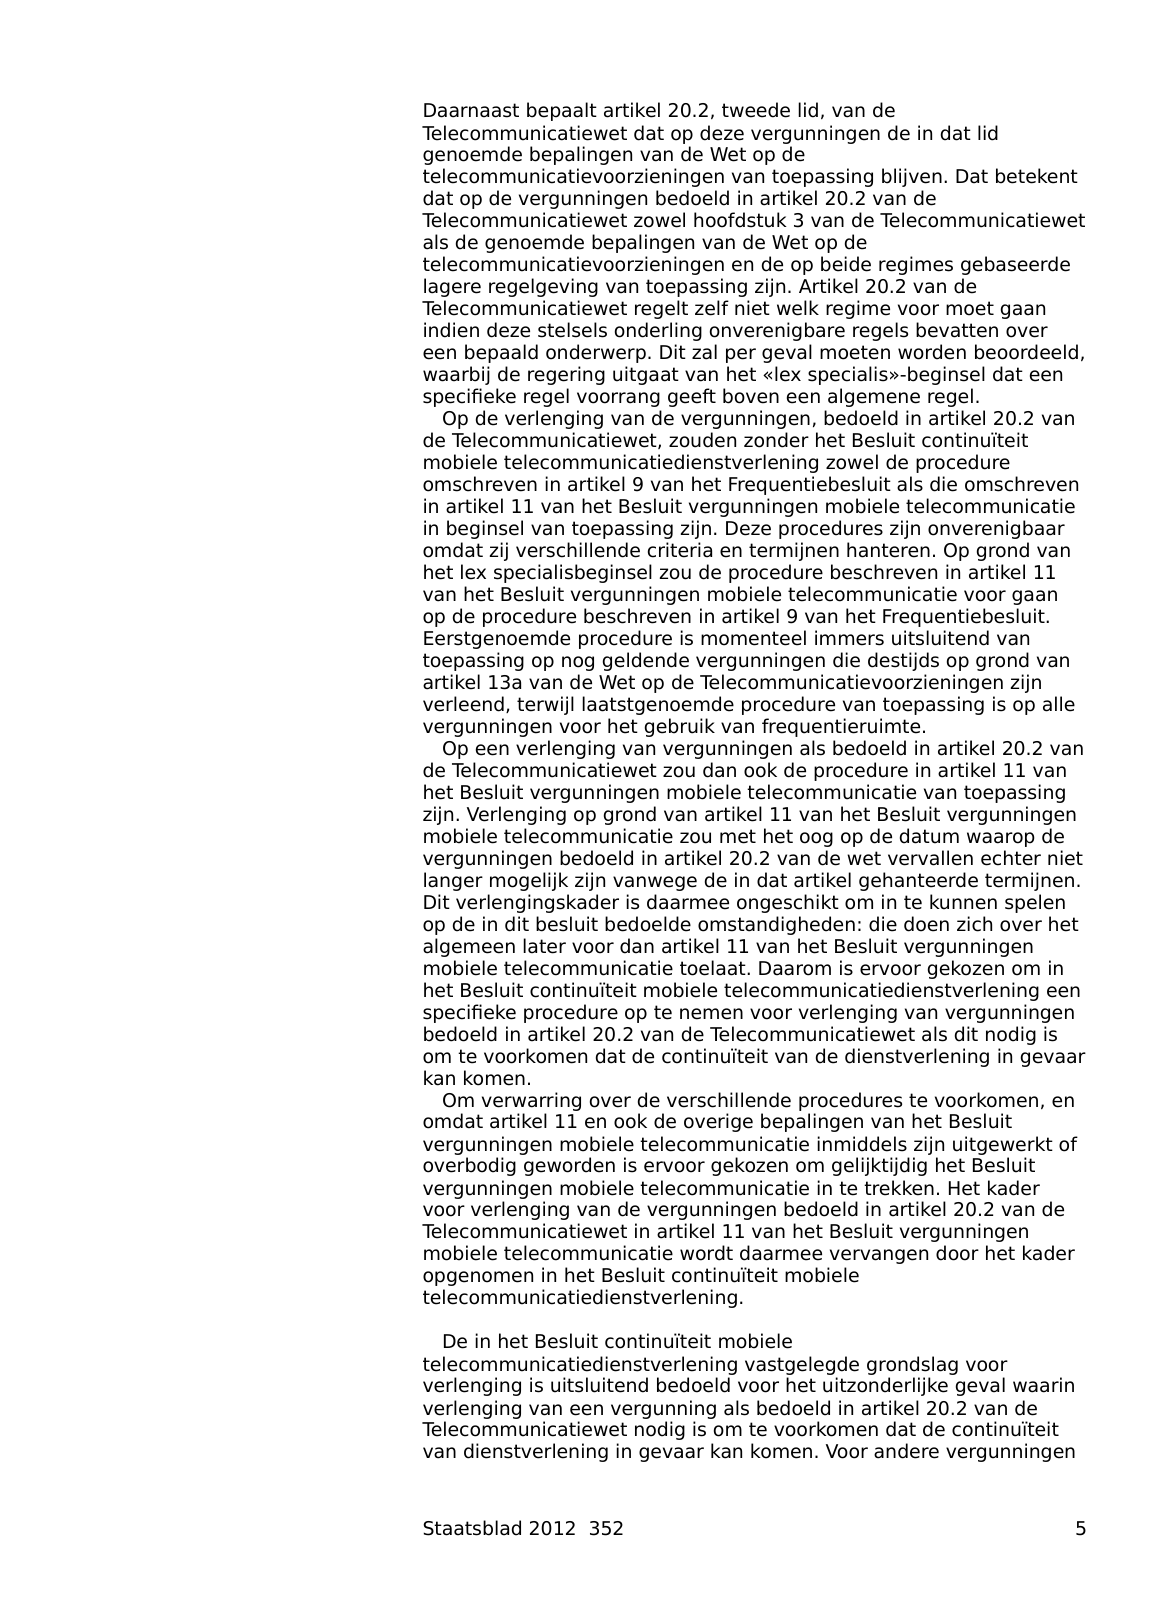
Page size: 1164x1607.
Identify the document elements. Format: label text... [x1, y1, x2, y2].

text Op de verlenging van de vergunningen, bedoeld in artikel 20.2 van de Telecommunicatiewet, zouden zonder het Besluit continuïteit mobiele telecommunicatiedienstverlening zowel de procedure omschreven in artikel 9 van het Frequentiebesluit als die omschreven in artikel 11 van het Besluit vergunningen mobiele telecommunicatie in beginsel van toepassing zijn. Deze procedures zijn onverenigbaar omdat zij verschillende criteria en termijnen hanteren. Op grond van het lex specialisbeginsel zou de procedure beschreven in artikel 11 van het Besluit vergunningen mobiele telecommunicatie voor gaan op de procedure beschreven in artikel 9 van het Frequentiebesluit. Eerstgenoemde procedure is momenteel immers uitsluitend van toepassing op nog geldende vergunningen die destijds op grond van artikel 13a van de Wet op de Telecommunicatievoorzieningen zijn verleend, terwijl laatstgenoemde procedure van toepassing is op alle vergunningen voor het gebruik van frequentieruimte. [422, 408, 1087, 738]
text Daarnaast bepaalt artikel 20.2, tweede lid, van de Telecommunicatiewet dat op deze vergunningen de in dat lid genoemde bepalingen van de Wet op de telecommunicatievoorzieningen van toepassing blijven. Dat betekent dat op de vergunningen bedoeld in artikel 20.2 van de Telecommunicatiewet zowel hoofdstuk 3 van de Telecommunicatiewet als de genoemde bepalingen van de Wet op de telecommunicatievoorzieningen en de op beide regimes gebaseerde lagere regelgeving van toepassing zijn. Artikel 20.2 van de Telecommunicatiewet regelt zelf niet welk regime voor moet gaan indien deze stelsels onderling onverenigbare regels bevatten over een bepaald onderwerp. Dit zal per geval moeten worden beoordeeld, waarbij de regering uitgaat van het «lex specialis»-beginsel dat een specifieke regel voorrang geeft boven een algemene regel. [422, 100, 1087, 408]
text De in het Besluit continuïteit mobiele telecommunicatiedienstverlening vastgelegde grondslag voor verlenging is uitsluitend bedoeld voor het uitzonderlijke geval waarin verlenging van een vergunning als bedoeld in artikel 20.2 van de Telecommunicatiewet nodig is om te voorkomen dat de continuïteit van dienstverlening in gevaar kan komen. Voor andere vergunningen [422, 1331, 1087, 1463]
text Om verwarring over de verschillende procedures te voorkomen, en omdat artikel 11 en ook de overige bepalingen van het Besluit vergunningen mobiele telecommunicatie inmiddels zijn uitgewerkt of overbodig geworden is ervoor gekozen om gelijktijdig het Besluit vergunningen mobiele telecommunicatie in te trekken. Het kader voor verlenging van de vergunningen bedoeld in artikel 20.2 van de Telecommunicatiewet in artikel 11 van het Besluit vergunningen mobiele telecommunicatie wordt daarmee vervangen door het kader opgenomen in het Besluit continuïteit mobiele telecommunicatiedienstverlening. [422, 1089, 1087, 1309]
text Op een verlenging van vergunningen als bedoeld in artikel 20.2 van de Telecommunicatiewet zou dan ook de procedure in artikel 11 van het Besluit vergunningen mobiele telecommunicatie van toepassing zijn. Verlenging op grond van artikel 11 van het Besluit vergunningen mobiele telecommunicatie zou met het oog op de datum waarop de vergunningen bedoeld in artikel 20.2 van de wet vervallen echter niet langer mogelijk zijn vanwege de in dat artikel gehanteerde termijnen. Dit verlengingskader is daarmee ongeschikt om in te kunnen spelen op de in dit besluit bedoelde omstandigheden: die doen zich over het algemeen later voor dan artikel 11 van het Besluit vergunningen mobiele telecommunicatie toelaat. Daarom is ervoor gekozen om in het Besluit continuïteit mobiele telecommunicatiedienstverlening een specifieke procedure op te nemen voor verlenging van vergunningen bedoeld in artikel 20.2 van de Telecommunicatiewet als dit nodig is om te voorkomen dat de continuïteit van de dienstverlening in gevaar kan komen. [422, 738, 1087, 1089]
